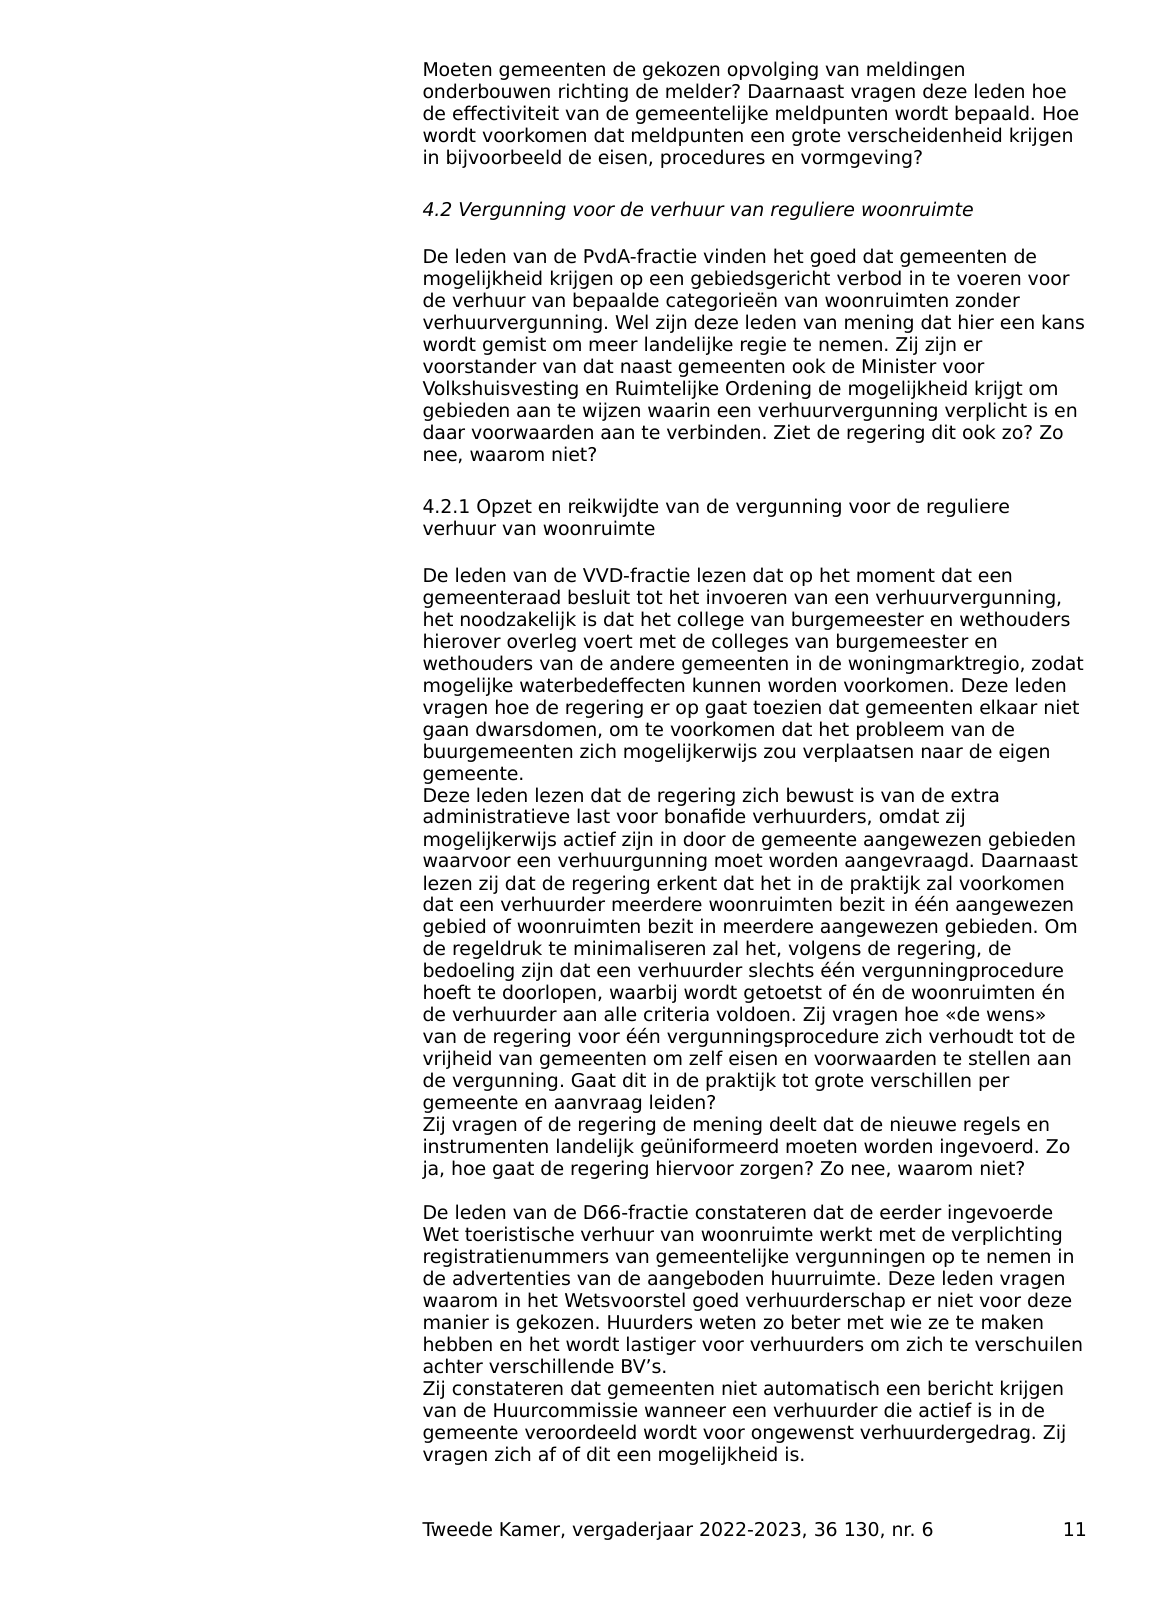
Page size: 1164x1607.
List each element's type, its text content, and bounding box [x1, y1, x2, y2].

subtitle 4.2.1 Opzet en reikwijdte van de vergunning voor de reguliere verhuur van woonruimte [422, 496, 1087, 540]
text De leden van de VVD-fractie lezen dat op het moment dat een gemeenteraad besluit tot het invoeren van een verhuurvergunning, het noodzakelijk is dat het college van burgemeester en wethouders hierover overleg voert met de colleges van burgemeester en wethouders van de andere gemeenten in de woningmarktregio, zodat mogelijke waterbedeffecten kunnen worden voorkomen. Deze leden vragen hoe de regering er op gaat toezien dat gemeenten elkaar niet gaan dwarsdomen, om te voorkomen dat het probleem van de buurgemeenten zich mogelijkerwijs zou verplaatsen naar de eigen gemeente. [422, 565, 1087, 784]
text Zij constateren dat gemeenten niet automatisch een bericht krijgen van de Huurcommissie wanneer een verhuurder die actief is in de gemeente veroordeeld wordt voor ongewenst verhuurdergedrag. Zij vragen zich af of dit een mogelijkheid is. [422, 1378, 1087, 1466]
subtitle 4.2 Vergunning voor de verhuur van reguliere woonruimte [422, 199, 1087, 221]
text De leden van de PvdA-fractie vinden het goed dat gemeenten de mogelijkheid krijgen op een gebiedsgericht verbod in te voeren voor de verhuur van bepaalde categorieën van woonruimten zonder verhuurvergunning. Wel zijn deze leden van mening dat hier een kans wordt gemist om meer landelijke regie te nemen. Zij zijn er voorstander van dat naast gemeenten ook de Minister voor Volkshuisvesting en Ruimtelijke Ordening de mogelijkheid krijgt om gebieden aan te wijzen waarin een verhuurvergunning verplicht is en daar voorwaarden aan te verbinden. Ziet de regering dit ook zo? Zo nee, waarom niet? [422, 246, 1087, 466]
text Deze leden lezen dat de regering zich bewust is van de extra administratieve last voor bonafide verhuurders, omdat zij mogelijkerwijs actief zijn in door de gemeente aangewezen gebieden waarvoor een verhuurgunning moet worden aangevraagd. Daarnaast lezen zij dat de regering erkent dat het in de praktijk zal voorkomen dat een verhuurder meerdere woonruimten bezit in één aangewezen gebied of woonruimten bezit in meerdere aangewezen gebieden. Om de regeldruk te minimaliseren zal het, volgens de regering, de bedoeling zijn dat een verhuurder slechts één vergunningprocedure hoeft te doorlopen, waarbij wordt getoetst of én de woonruimten én de verhuurder aan alle criteria voldoen. Zij vragen hoe «de wens» van de regering voor één vergunningsprocedure zich verhoudt tot de vrijheid van gemeenten om zelf eisen en voorwaarden te stellen aan de vergunning. Gaat dit in de praktijk tot grote verschillen per gemeente en aanvraag leiden? [422, 784, 1087, 1114]
text Moeten gemeenten de gekozen opvolging van meldingen onderbouwen richting de melder? Daarnaast vragen deze leden hoe de effectiviteit van de gemeentelijke meldpunten wordt bepaald. Hoe wordt voorkomen dat meldpunten een grote verscheidenheid krijgen in bijvoorbeeld de eisen, procedures en vormgeving? [422, 59, 1087, 169]
text De leden van de D66-fractie constateren dat de eerder ingevoerde Wet toeristische verhuur van woonruimte werkt met de verplichting registratienummers van gemeentelijke vergunningen op te nemen in de advertenties van de aangeboden huurruimte. Deze leden vragen waarom in het Wetsvoorstel goed verhuurderschap er niet voor deze manier is gekozen. Huurders weten zo beter met wie ze te maken hebben en het wordt lastiger voor verhuurders om zich te verschuilen achter verschillende BV’s. [422, 1202, 1087, 1378]
text Zij vragen of de regering de mening deelt dat de nieuwe regels en instrumenten landelijk geüniformeerd moeten worden ingevoerd. Zo ja, hoe gaat de regering hiervoor zorgen? Zo nee, waarom niet? [422, 1114, 1087, 1180]
